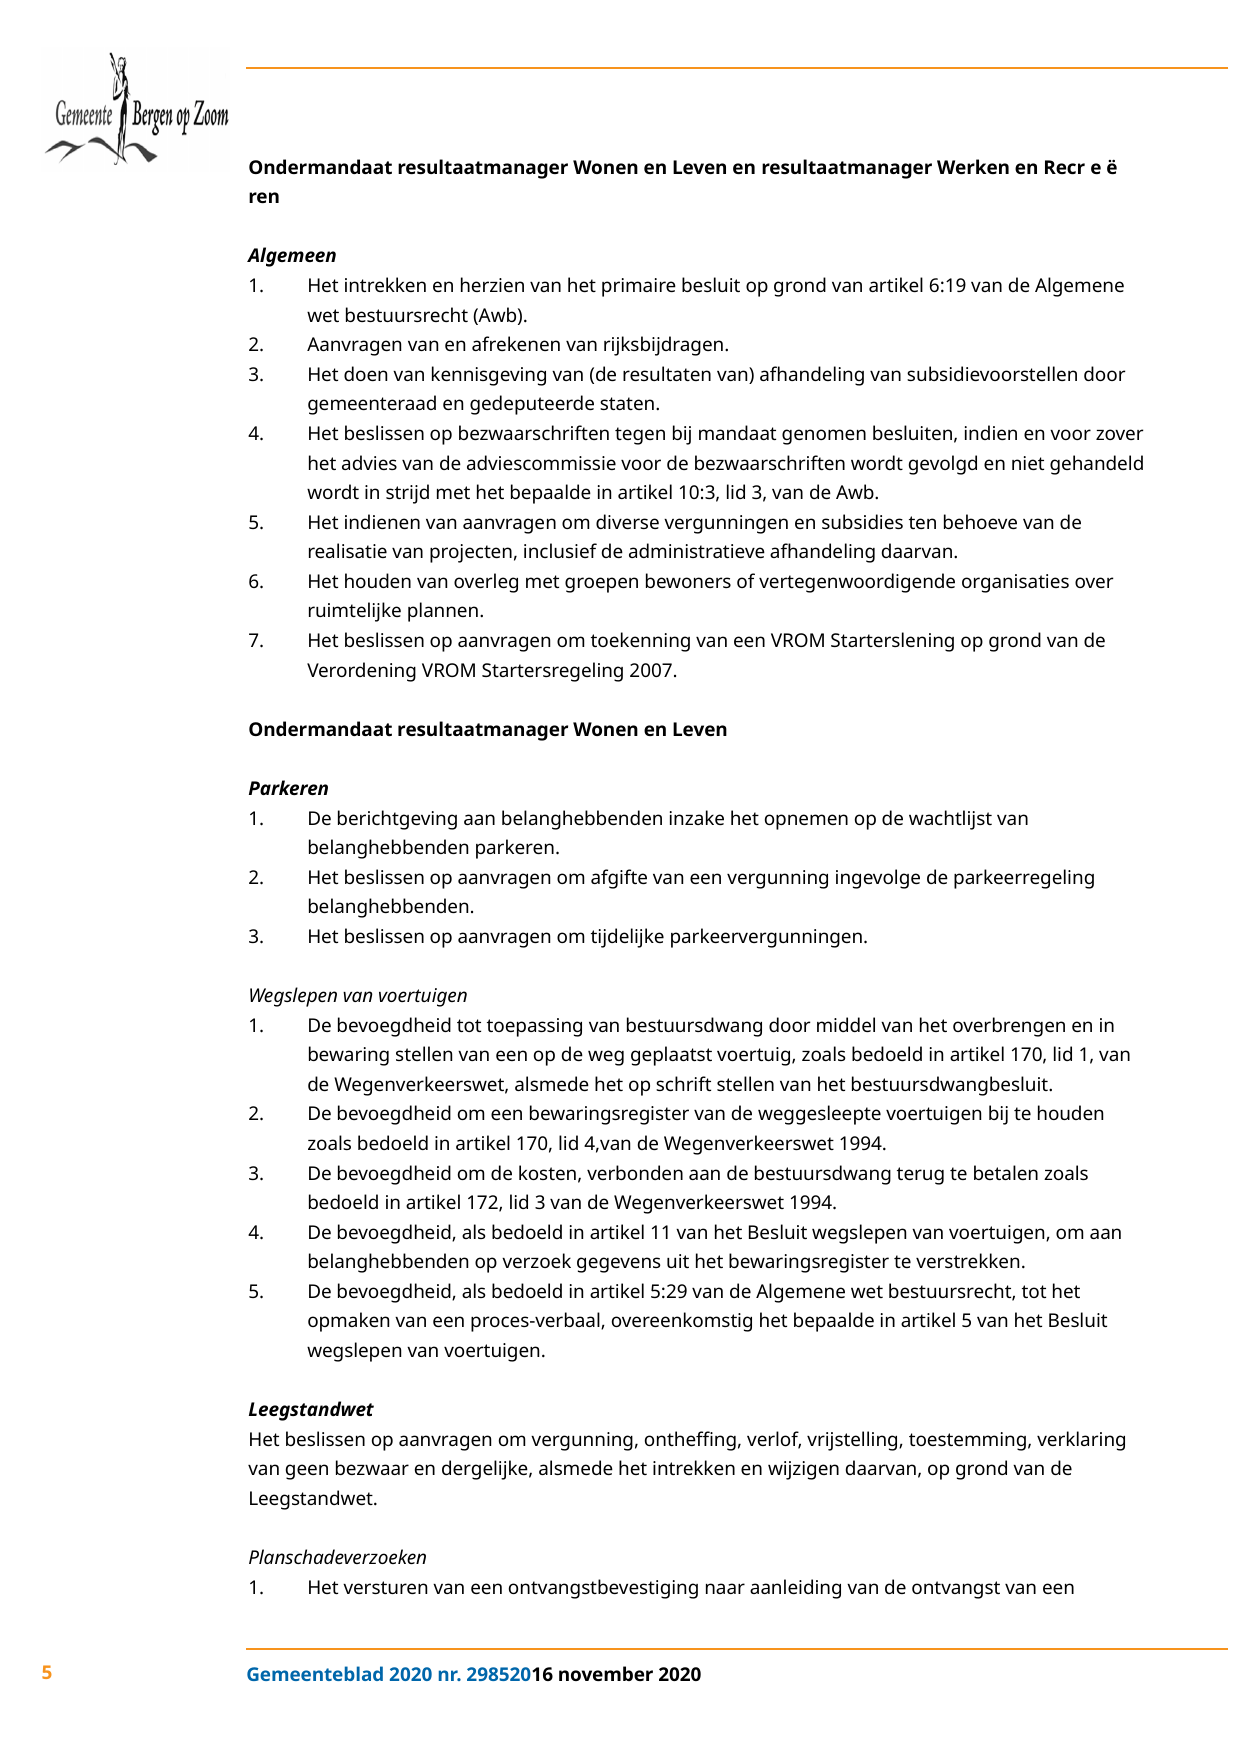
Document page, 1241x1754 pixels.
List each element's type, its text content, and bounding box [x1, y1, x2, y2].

list Aanvragen van en afrekenen van rijksbijdragen. [248, 331, 1152, 357]
text Het beslissen op aanvragen om vergunning, ontheffing, verlof, vrijstelling, toestemming, verklaring van geen bezwaar en dergelijke, alsmede het intrekken en wijzigen daarvan, op grond van de Leegstandwet. [248, 1426, 1152, 1511]
text Algemeen [248, 243, 1152, 268]
text Parkeren [248, 775, 1152, 801]
list Het intrekken en herzien van het primaire besluit op grond van artikel 6:19 van de Algemene wet bestuursrecht (Awb). [248, 272, 1152, 328]
list De bevoegdheid tot toepassing van bestuursdwang door middel van het overbrengen en in bewaring stellen van een op de weg geplaatst voertuig, zoals bedoeld in artikel 170, lid 1, van de Wegenverkeerswet, alsmede het op schrift stellen van het bestuursdwangbesluit. [248, 1012, 1152, 1097]
list De bevoegdheid om de kosten, verbonden aan de bestuursdwang terug te betalen zoals bedoeld in artikel 172, lid 3 van de Wegenverkeerswet 1994. [248, 1160, 1152, 1215]
text Planschadeverzoeken [248, 1544, 1152, 1570]
text Ondermandaat resultaatmanager Wonen en Leven [248, 716, 1152, 742]
list De bevoegdheid, als bedoeld in artikel 11 van het Besluit wegslepen van voertuigen, om aan belanghebbenden op verzoek gegevens uit het bewaringsregister te verstrekken. [248, 1219, 1152, 1274]
list De bevoegdheid om een bewaringsregister van de weggesleepte voertuigen bij te houden zoals bedoeld in artikel 170, lid 4,van de Wegenverkeerswet 1994. [248, 1101, 1152, 1156]
list Het beslissen op aanvragen om toekenning van een VROM Starterslening op grond van de Verordening VROM Startersregeling 2007. [248, 627, 1152, 683]
list Het indienen van aanvragen om diverse vergunningen en subsidies ten behoeve van de realisatie van projecten, inclusief de administratieve afhandeling daarvan. [248, 509, 1152, 564]
list Het versturen van een ontvangstbevestiging naar aanleiding van de ontvangst van een [248, 1574, 1152, 1600]
list Het houden van overleg met groepen bewoners of vertegenwoordigende organisaties over ruimtelijke plannen. [248, 568, 1152, 623]
list Het beslissen op aanvragen om afgifte van een vergunning ingevolge de parkeerregeling belanghebbenden. [248, 864, 1152, 919]
picture [41, 47, 231, 172]
text Ondermandaat resultaatmanager Wonen en Leven en resultaatmanager Werken en Recr e ë ren [248, 154, 1152, 209]
list Het beslissen op bezwaarschriften tegen bij mandaat genomen besluiten, indien en voor zover het advies van de adviescommissie voor de bezwaarschriften wordt gevolgd en niet gehandeld wordt in strijd met het bepaalde in artikel 10:3, lid 3, van de Awb. [248, 420, 1152, 505]
list Het beslissen op aanvragen om tijdelijke parkeervergunningen. [248, 923, 1152, 949]
list Het doen van kennisgeving van (de resultaten van) afhandeling van subsidievoorstellen door gemeenteraad en gedeputeerde staten. [248, 361, 1152, 416]
text Leegstandwet [248, 1396, 1152, 1422]
list De bevoegdheid, als bedoeld in artikel 5:29 van de Algemene wet bestuursrecht, tot het opmaken van een proces-verbaal, overeenkomstig het bepaalde in artikel 5 van het Besluit wegslepen van voertuigen. [248, 1278, 1152, 1363]
list De berichtgeving aan belanghebbenden inzake het opnemen op de wachtlijst van belanghebbenden parkeren. [248, 805, 1152, 860]
text Wegslepen van voertuigen [248, 982, 1152, 1008]
